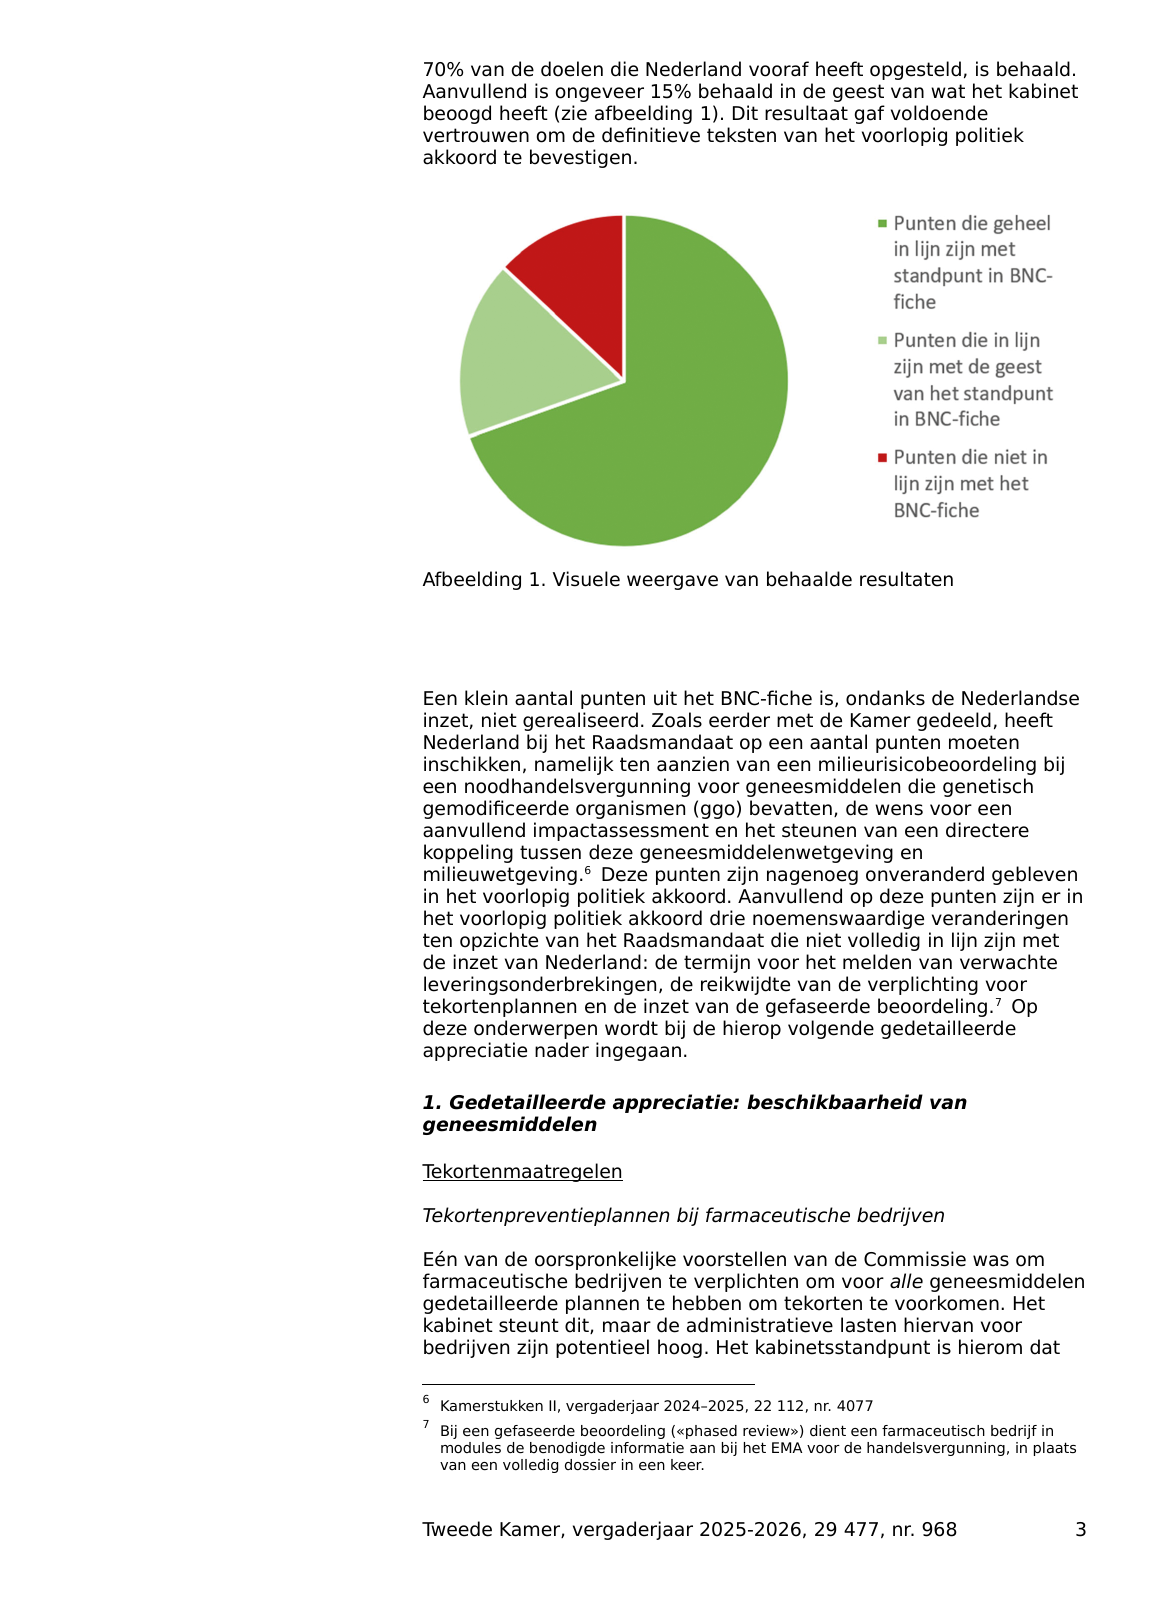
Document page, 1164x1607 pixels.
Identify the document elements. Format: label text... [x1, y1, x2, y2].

subtitle Tekortenmaatregelen [422, 1161, 1087, 1183]
text Eén van de oorspronkelijke voorstellen van de Commissie was om farmaceutische bedrijven te verplichten om voor alle geneesmiddelen gedetailleerde plannen te hebben om tekorten te voorkomen. Het kabinet steunt dit, maar de administratieve lasten hiervan voor bedrijven zijn potentieel hoog. Het kabinetsstandpunt is hierom dat [422, 1249, 1087, 1359]
picture [422, 191, 1072, 558]
text Afbeelding 1. Visuele weergave van behaalde resultaten [422, 569, 1072, 591]
text 70% van de doelen die Nederland vooraf heeft opgesteld, is behaald. Aanvullend is ongeveer 15% behaald in de geest van wat het kabinet beoogd heeft (zie afbeelding 1). Dit resultaat gaf voldoende vertrouwen om de definitieve teksten van het voorlopig politiek akkoord te bevestigen. [422, 59, 1087, 169]
text Een klein aantal punten uit het BNC-fiche is, ondanks de Nederlandse inzet, niet gerealiseerd. Zoals eerder met de Kamer gedeeld, heeft Nederland bij het Raadsmandaat op een aantal punten moeten inschikken, namelijk ten aanzien van een milieurisicobeoordeling bij een noodhandelsvergunning voor geneesmiddelen die genetisch gemodificeerde organismen (ggo) bevatten, de wens voor een aanvullend impactassessment en het steunen van een directere koppeling tussen deze geneesmiddelenwetgeving en milieuwetgeving. Deze punten zijn nagenoeg onveranderd gebleven in het voorlopig politiek akkoord. Aanvullend op deze punten zijn er in het voorlopig politiek akkoord drie noemenswaardige veranderingen ten opzichte van het Raadsmandaat die niet volledig in lijn zijn met de inzet van Nederland: de termijn voor het melden van verwachte leveringsonderbrekingen, de reikwijdte van de verplichting voor tekortenplannen en de inzet van de gefaseerde beoordeling. Op deze onderwerpen wordt bij de hierop volgende gedetailleerde appreciatie nader ingegaan. [422, 688, 1087, 1062]
subtitle 1. Gedetailleerde appreciatie: beschikbaarheid van geneesmiddelen [422, 1092, 1087, 1136]
text Kamerstukken II, vergaderjaar 2024–2025, 22 112, nr. 4077 [422, 1393, 1087, 1416]
text Bij een gefaseerde beoordeling («phased review») dient een farmaceutisch bedrijf in modules de benodigde informatie aan bij het EMA voor de handelsvergunning, in plaats van een volledig dossier in een keer. [422, 1418, 1087, 1474]
subtitle Tekortenpreventieplannen bij farmaceutische bedrijven [422, 1205, 1087, 1227]
